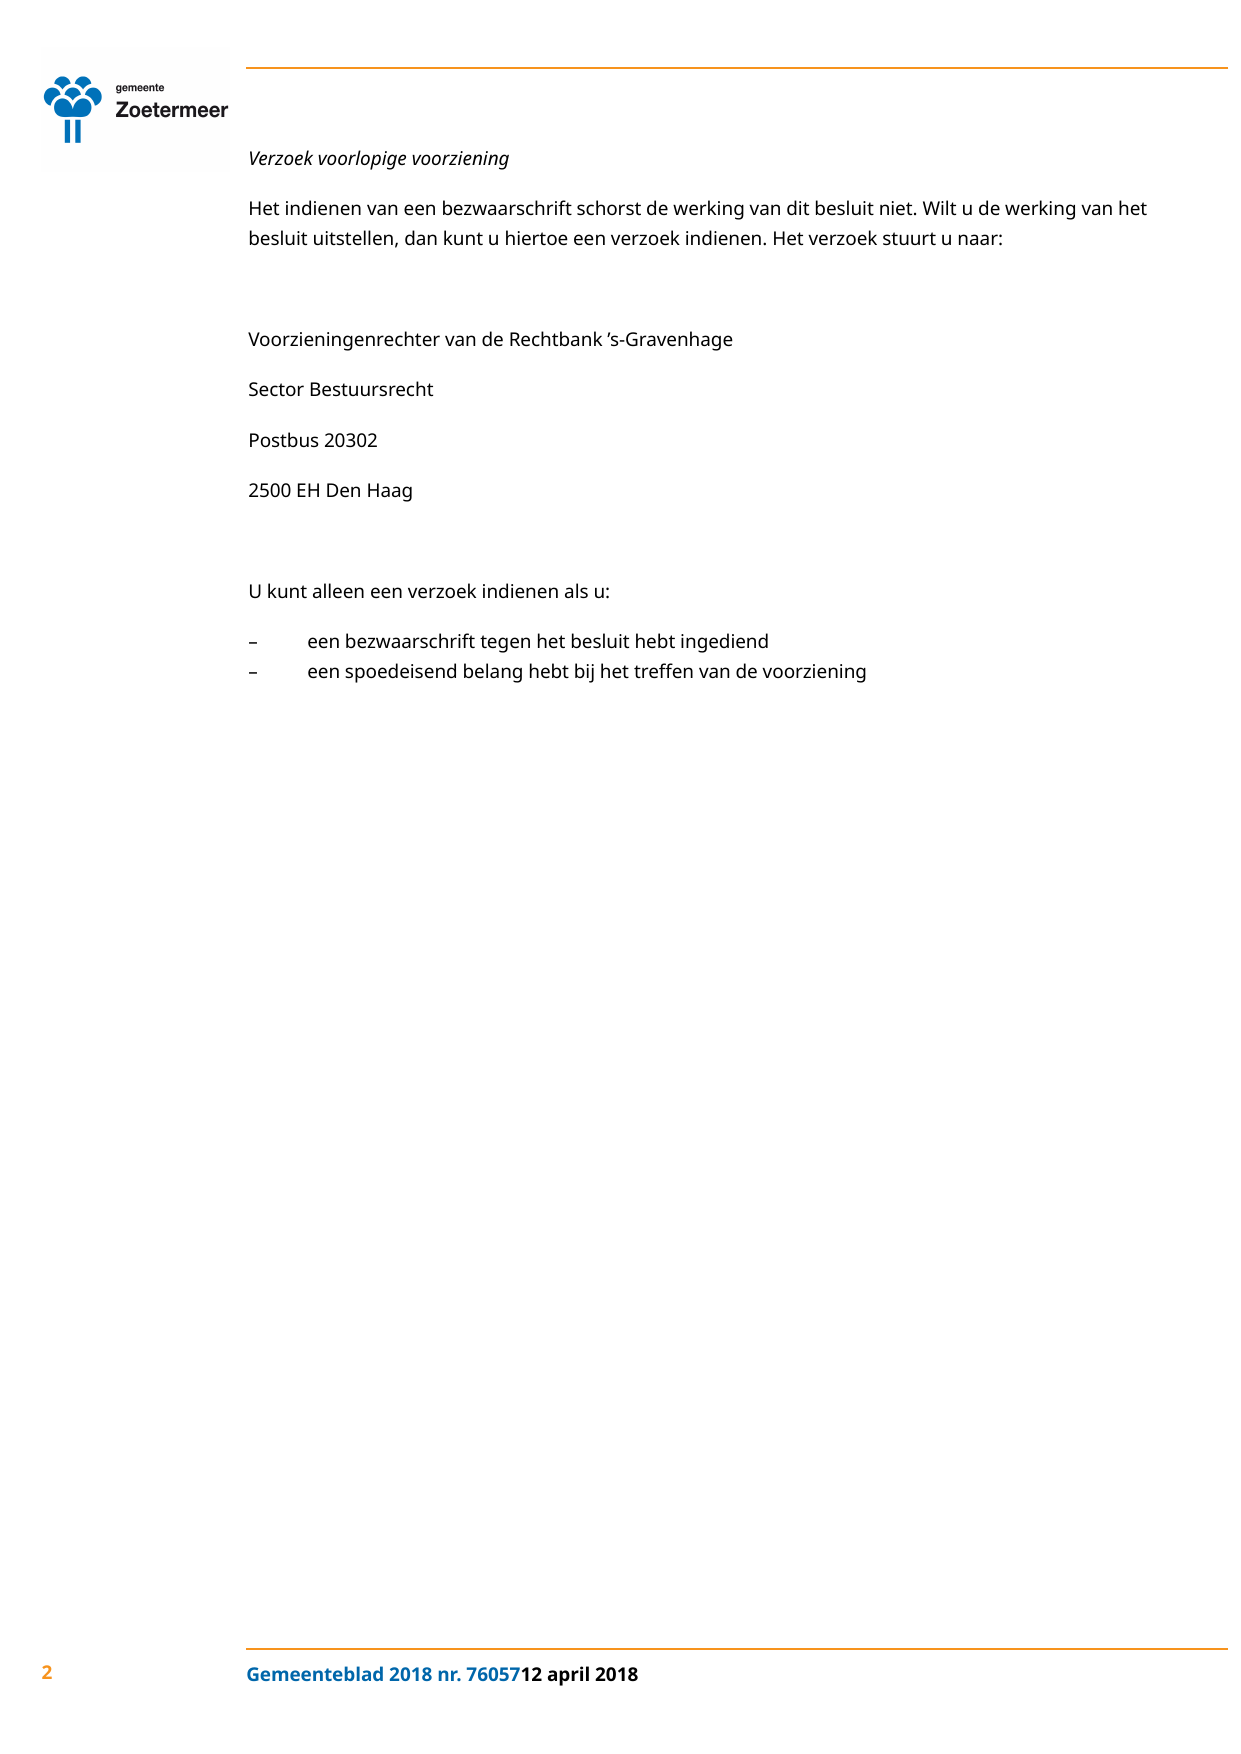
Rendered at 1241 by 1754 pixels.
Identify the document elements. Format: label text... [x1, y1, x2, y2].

text Voorzieningenrechter van de Rechtbank ’s-Gravenhage [248, 326, 1152, 352]
text Postbus 20302 [248, 427, 1152, 453]
text 2500 EH Den Haag [248, 477, 1152, 503]
text Verzoek voorlopige voorziening [248, 145, 1152, 171]
list een spoedeisend belang hebt bij het treffen van de voorziening [248, 658, 1152, 684]
text U kunt alleen een verzoek indienen als u: [248, 578, 1152, 604]
picture [41, 47, 231, 172]
list een bezwaarschrift tegen het besluit hebt ingediend [248, 628, 1152, 654]
text Sector Bestuursrecht [248, 376, 1152, 402]
text Het indienen van een bezwaarschrift schorst de werking van dit besluit niet. Wilt u de werking van het besluit uitstellen, dan kunt u hiertoe een verzoek indienen. Het verzoek stuurt u naar: [248, 196, 1152, 251]
